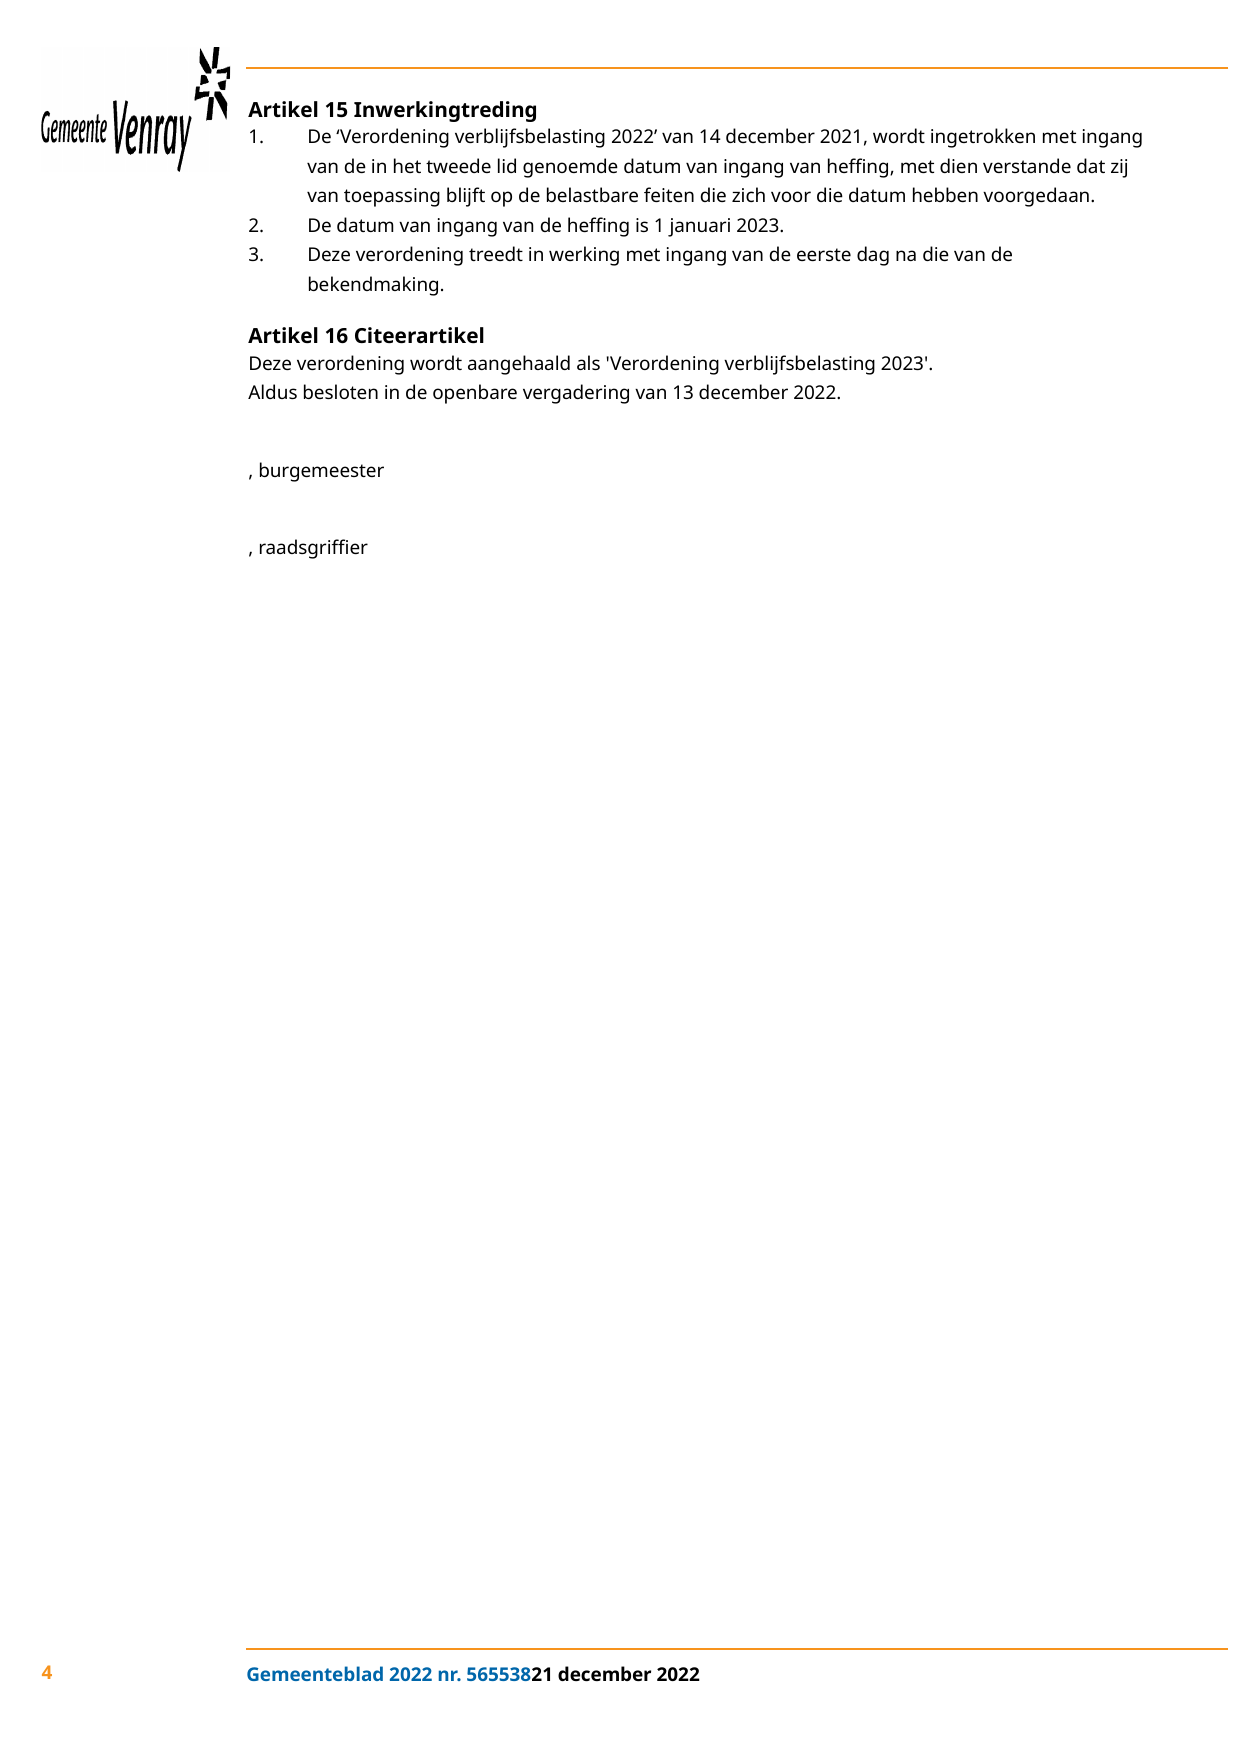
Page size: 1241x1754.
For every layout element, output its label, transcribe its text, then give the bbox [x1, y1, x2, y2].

list Deze verordening treedt in werking met ingang van de eerste dag na die van de bekendmaking. [248, 242, 1152, 297]
text , burgemeester [248, 457, 1152, 482]
list De ‘Verordening verblijfsbelasting 2022’ van 14 december 2021, wordt ingetrokken met ingang van de in het tweede lid genoemde datum van ingang van heffing, met dien verstande dat zij van toepassing blijft op de belastbare feiten die zich voor die datum hebben voorgedaan. [248, 123, 1152, 208]
text Aldus besloten in de openbare vergadering van 13 december 2022. [248, 379, 1152, 405]
text Artikel 15 Inwerkingtreding [248, 95, 1152, 123]
text , raadsgriffier [248, 534, 1152, 560]
list De datum van ingang van de heffing is 1 januari 2023. [248, 212, 1152, 238]
text Deze verordening wordt aangehaald als 'Verordening verblijfsbelasting 2023'. [248, 350, 1152, 376]
text Artikel 16 Citeerartikel [248, 322, 1152, 350]
picture [41, 47, 231, 172]
